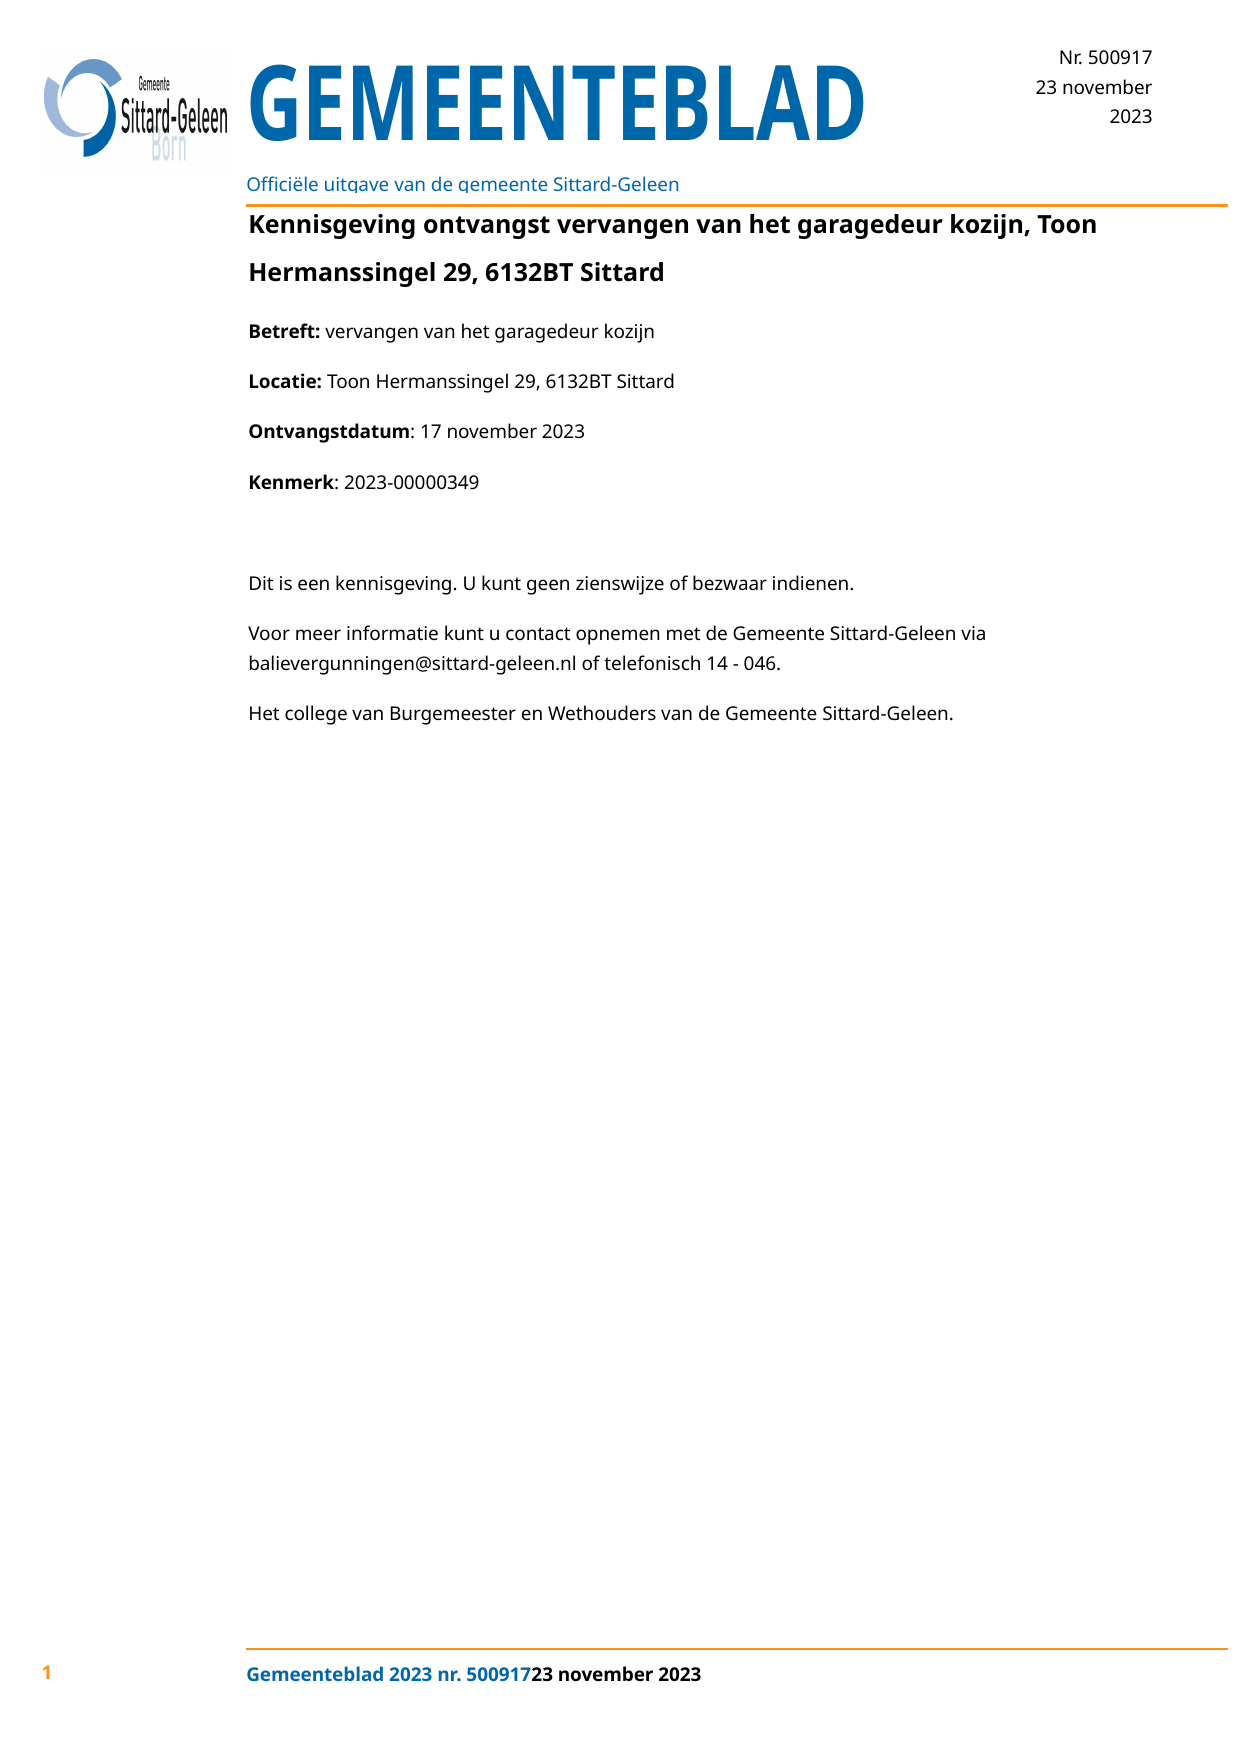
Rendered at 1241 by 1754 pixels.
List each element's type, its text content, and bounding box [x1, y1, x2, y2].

text Dit is een kennisgeving. U kunt geen zienswijze of bezwaar indienen. [248, 570, 1152, 596]
text Kennisgeving ontvangst vervangen van het garagedeur kozijn, Toon Hermanssingel 29, 6132BT Sittard [248, 207, 1152, 288]
text Voor meer informatie kunt u contact opnemen met de Gemeente Sittard-Geleen via balievergunningen@sittard-geleen.nl of telefonisch 14 - 046. [248, 620, 1152, 676]
text Locatie: Toon Hermanssingel 29, 6132BT Sittard [248, 368, 1152, 394]
text Ontvangstdatum: 17 november 2023 [248, 419, 1152, 444]
text Betreft: vervangen van het garagedeur kozijn [248, 318, 1152, 344]
text Het college van Burgemeester en Wethouders van de Gemeente Sittard-Geleen. [248, 700, 1152, 726]
text Kenmerk: 2023-00000349 [248, 469, 1152, 495]
picture [41, 47, 231, 172]
